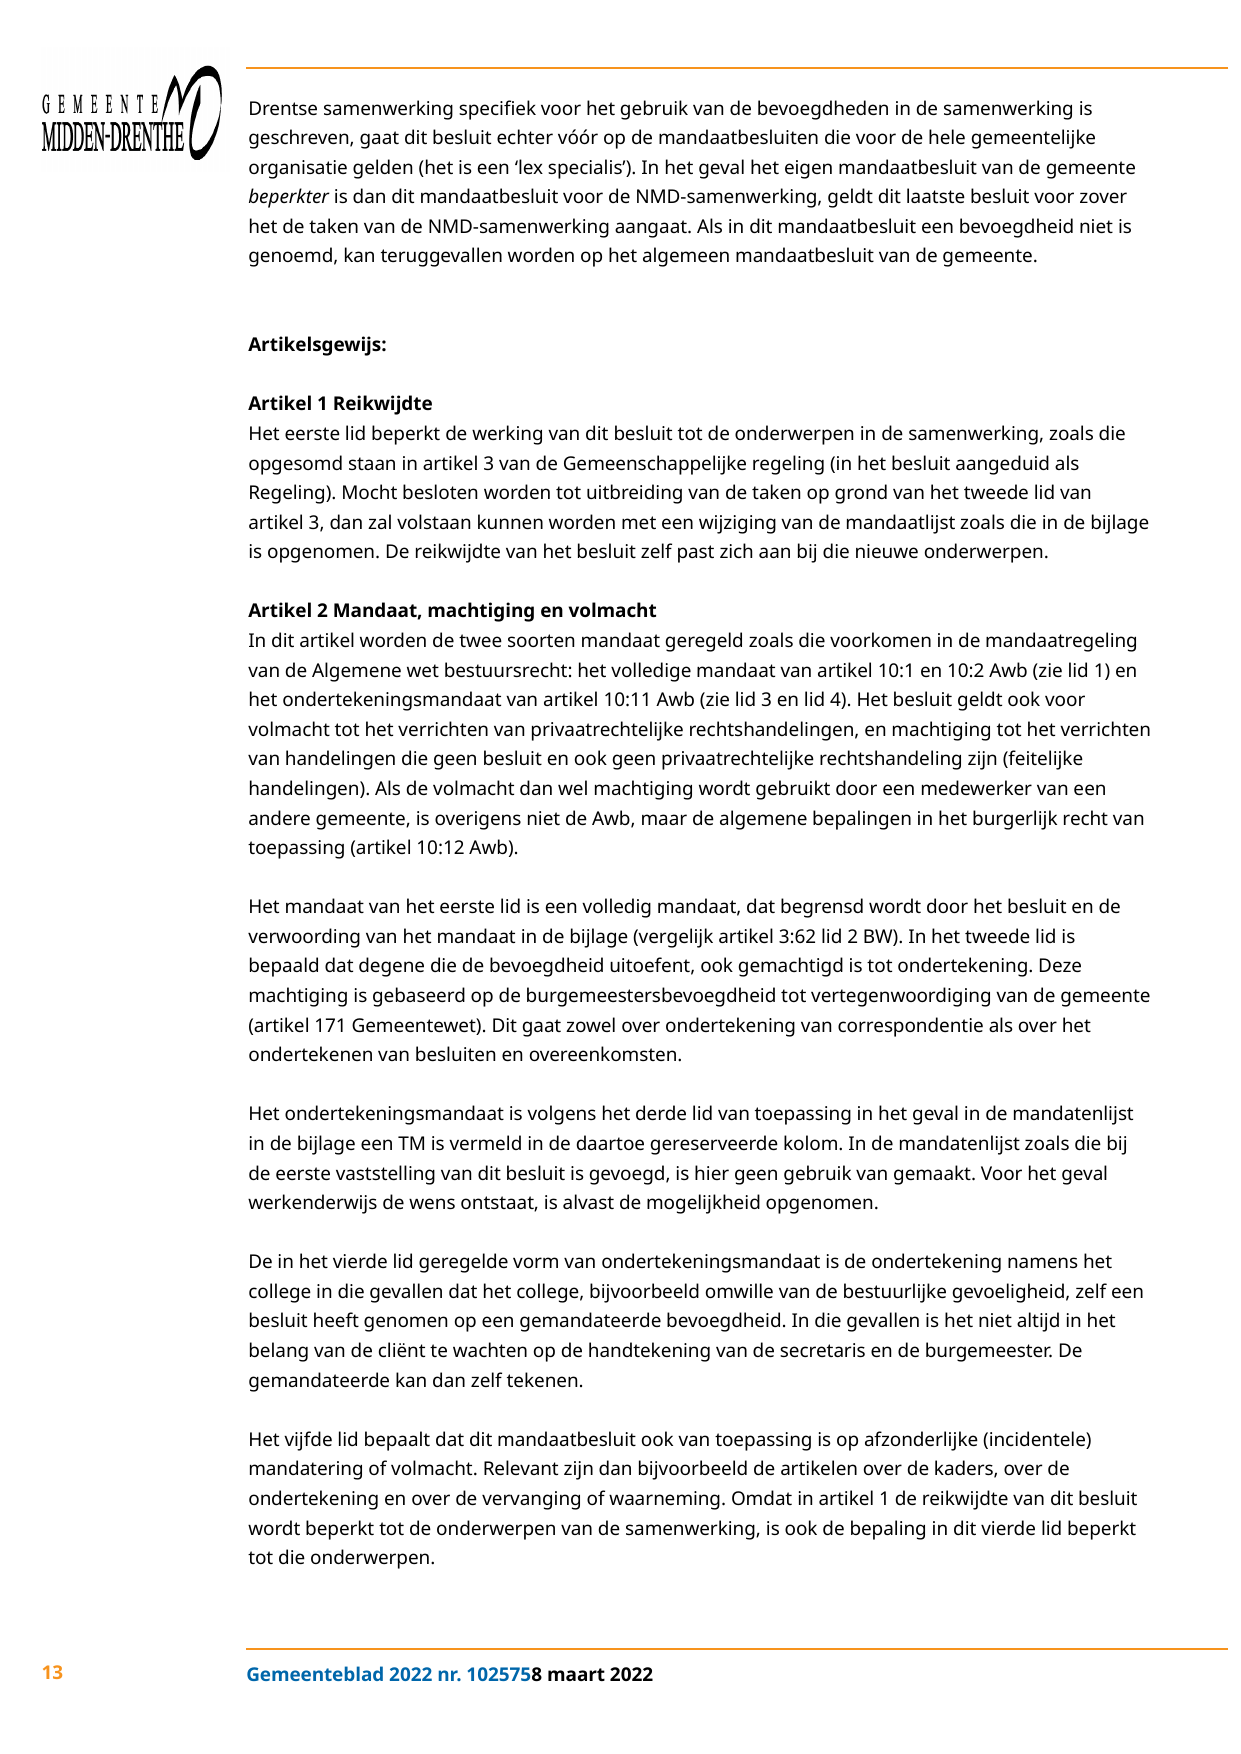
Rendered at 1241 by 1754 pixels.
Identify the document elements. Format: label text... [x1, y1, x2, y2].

text Artikelsgewijs: [248, 331, 1152, 357]
text Het ondertekeningsmandaat is volgens het derde lid van toepassing in het geval in de mandatenlijst in de bijlage een TM is vermeld in de daartoe gereserveerde kolom. In de mandatenlijst zoals die bij de eerste vaststelling van dit besluit is gevoegd, is hier geen gebruik van gemaakt. Voor het geval werkenderwijs de wens ontstaat, is alvast de mogelijkheid opgenomen. [248, 1101, 1152, 1215]
text Het eerste lid beperkt de werking van dit besluit tot de onderwerpen in de samenwerking, zoals die opgesomd staan in artikel 3 van de Gemeenschappelijke regeling (in het besluit aangeduid als Regeling). Mocht besloten worden tot uitbreiding van de taken op grond van het tweede lid van artikel 3, dan zal volstaan kunnen worden met een wijziging van de mandaatlijst zoals die in de bijlage is opgenomen. De reikwijdte van het besluit zelf past zich aan bij die nieuwe onderwerpen. [248, 420, 1152, 564]
text Het mandaat van het eerste lid is een volledig mandaat, dat begrensd wordt door het besluit en de verwoording van het mandaat in de bijlage (vergelijk artikel 3:62 lid 2 BW). In het tweede lid is bepaald dat degene die de bevoegdheid uitoefent, ook gemachtigd is tot ondertekening. Deze machtiging is gebaseerd op de burgemeestersbevoegdheid tot vertegenwoordiging van de gemeente (artikel 171 Gemeentewet). Dit gaat zowel over ondertekening van correspondentie als over het ondertekenen van besluiten en overeenkomsten. [248, 893, 1152, 1067]
text Drentse samenwerking specifiek voor het gebruik van de bevoegdheden in de samenwerking is geschreven, gaat dit besluit echter vóór op de mandaatbesluiten die voor de hele gemeentelijke organisatie gelden (het is een ‘lex specialis’). In het geval het eigen mandaatbesluit van de gemeente beperkter is dan dit mandaatbesluit voor de NMD-samenwerking, geldt dit laatste besluit voor zover het de taken van de NMD-samenwerking aangaat. Als in dit mandaatbesluit een bevoegdheid niet is genoemd, kan teruggevallen worden op het algemeen mandaatbesluit van de gemeente. [248, 95, 1152, 268]
text Artikel 2 Mandaat, machtiging en volmacht [248, 598, 1152, 623]
text De in het vierde lid geregelde vorm van ondertekeningsmandaat is de ondertekening namens het college in die gevallen dat het college, bijvoorbeeld omwille van de bestuurlijke gevoeligheid, zelf een besluit heeft genomen op een gemandateerde bevoegdheid. In die gevallen is het niet altijd in het belang van de cliënt te wachten op de handtekening van de secretaris en de burgemeester. De gemandateerde kan dan zelf tekenen. [248, 1248, 1152, 1393]
text In dit artikel worden de twee soorten mandaat geregeld zoals die voorkomen in de mandaatregeling van de Algemene wet bestuursrecht: het volledige mandaat van artikel 10:1 en 10:2 Awb (zie lid 1) en het ondertekeningsmandaat van artikel 10:11 Awb (zie lid 3 en lid 4). Het besluit geldt ook voor volmacht tot het verrichten van privaatrechtelijke rechtshandelingen, en machtiging tot het verrichten van handelingen die geen besluit en ook geen privaatrechtelijke rechtshandeling zijn (feitelijke handelingen). Als de volmacht dan wel machtiging wordt gebruikt door een medewerker van een andere gemeente, is overigens niet de Awb, maar de algemene bepalingen in het burgerlijk recht van toepassing (artikel 10:12 Awb). [248, 627, 1152, 860]
text Het vijfde lid bepaalt dat dit mandaatbesluit ook van toepassing is op afzonderlijke (incidentele) mandatering of volmacht. Relevant zijn dan bijvoorbeeld de artikelen over de kaders, over de ondertekening en over de vervanging of waarneming. Omdat in artikel 1 de reikwijdte van dit besluit wordt beperkt tot de onderwerpen van de samenwerking, is ook de bepaling in dit vierde lid beperkt tot die onderwerpen. [248, 1426, 1152, 1570]
picture [41, 47, 231, 172]
text Artikel 1 Reikwijdte [248, 391, 1152, 416]
